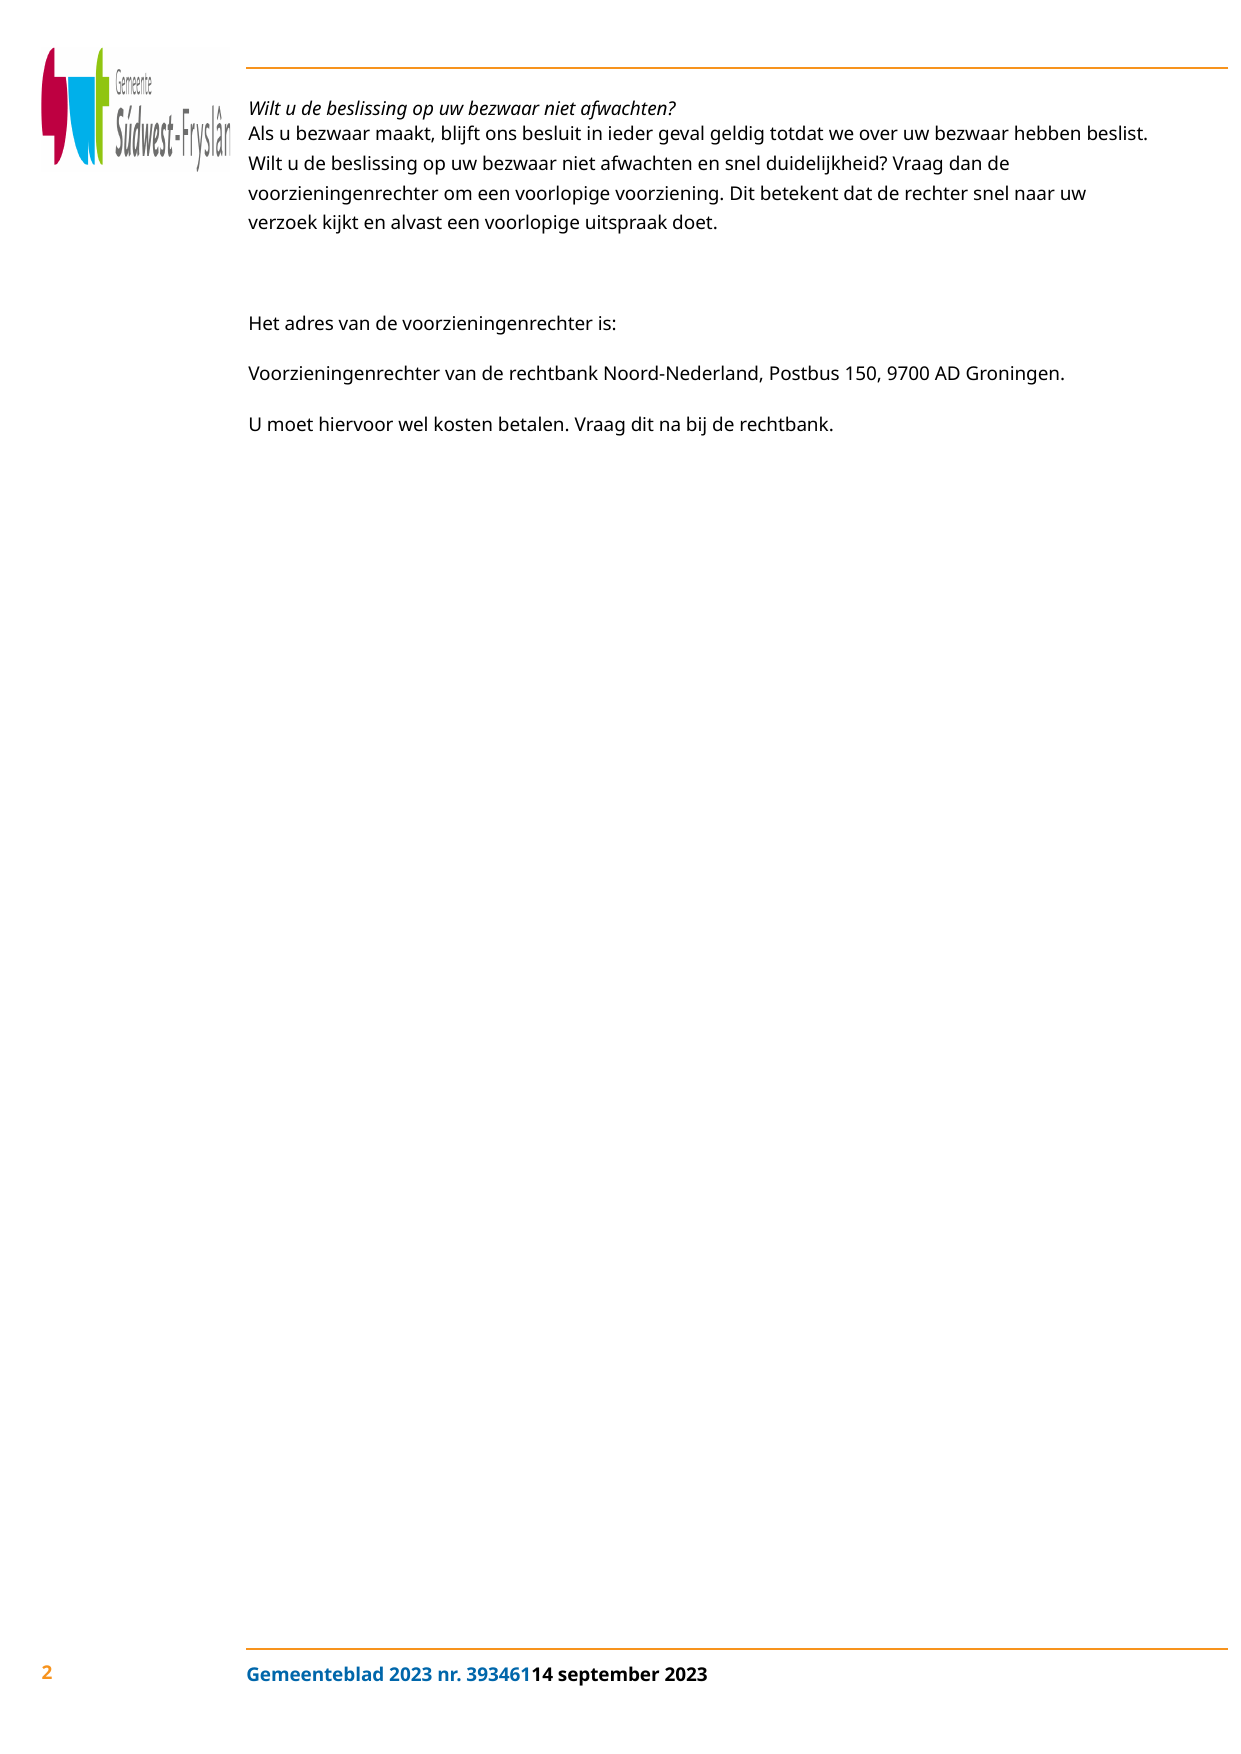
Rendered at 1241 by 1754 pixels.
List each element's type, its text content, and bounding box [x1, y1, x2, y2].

text Het adres van de voorzieningenrechter is: [248, 310, 1152, 336]
text Wilt u de beslissing op uw bezwaar niet afwachten? [248, 95, 1152, 121]
text Als u bezwaar maakt, blijft ons besluit in ieder geval geldig totdat we over uw bezwaar hebben beslist. Wilt u de beslissing op uw bezwaar niet afwachten en snel duidelijkheid? Vraag dan de voorzieningenrechter om een voorlopige voorziening. Dit betekent dat de rechter snel naar uw verzoek kijkt en alvast een voorlopige uitspraak doet. [248, 121, 1152, 235]
text U moet hiervoor wel kosten betalen. Vraag dit na bij de rechtbank. [248, 411, 1152, 437]
text Voorzieningenrechter van de rechtbank Noord-Nederland, Postbus 150, 9700 AD Groningen. [248, 361, 1152, 386]
picture [41, 47, 231, 172]
